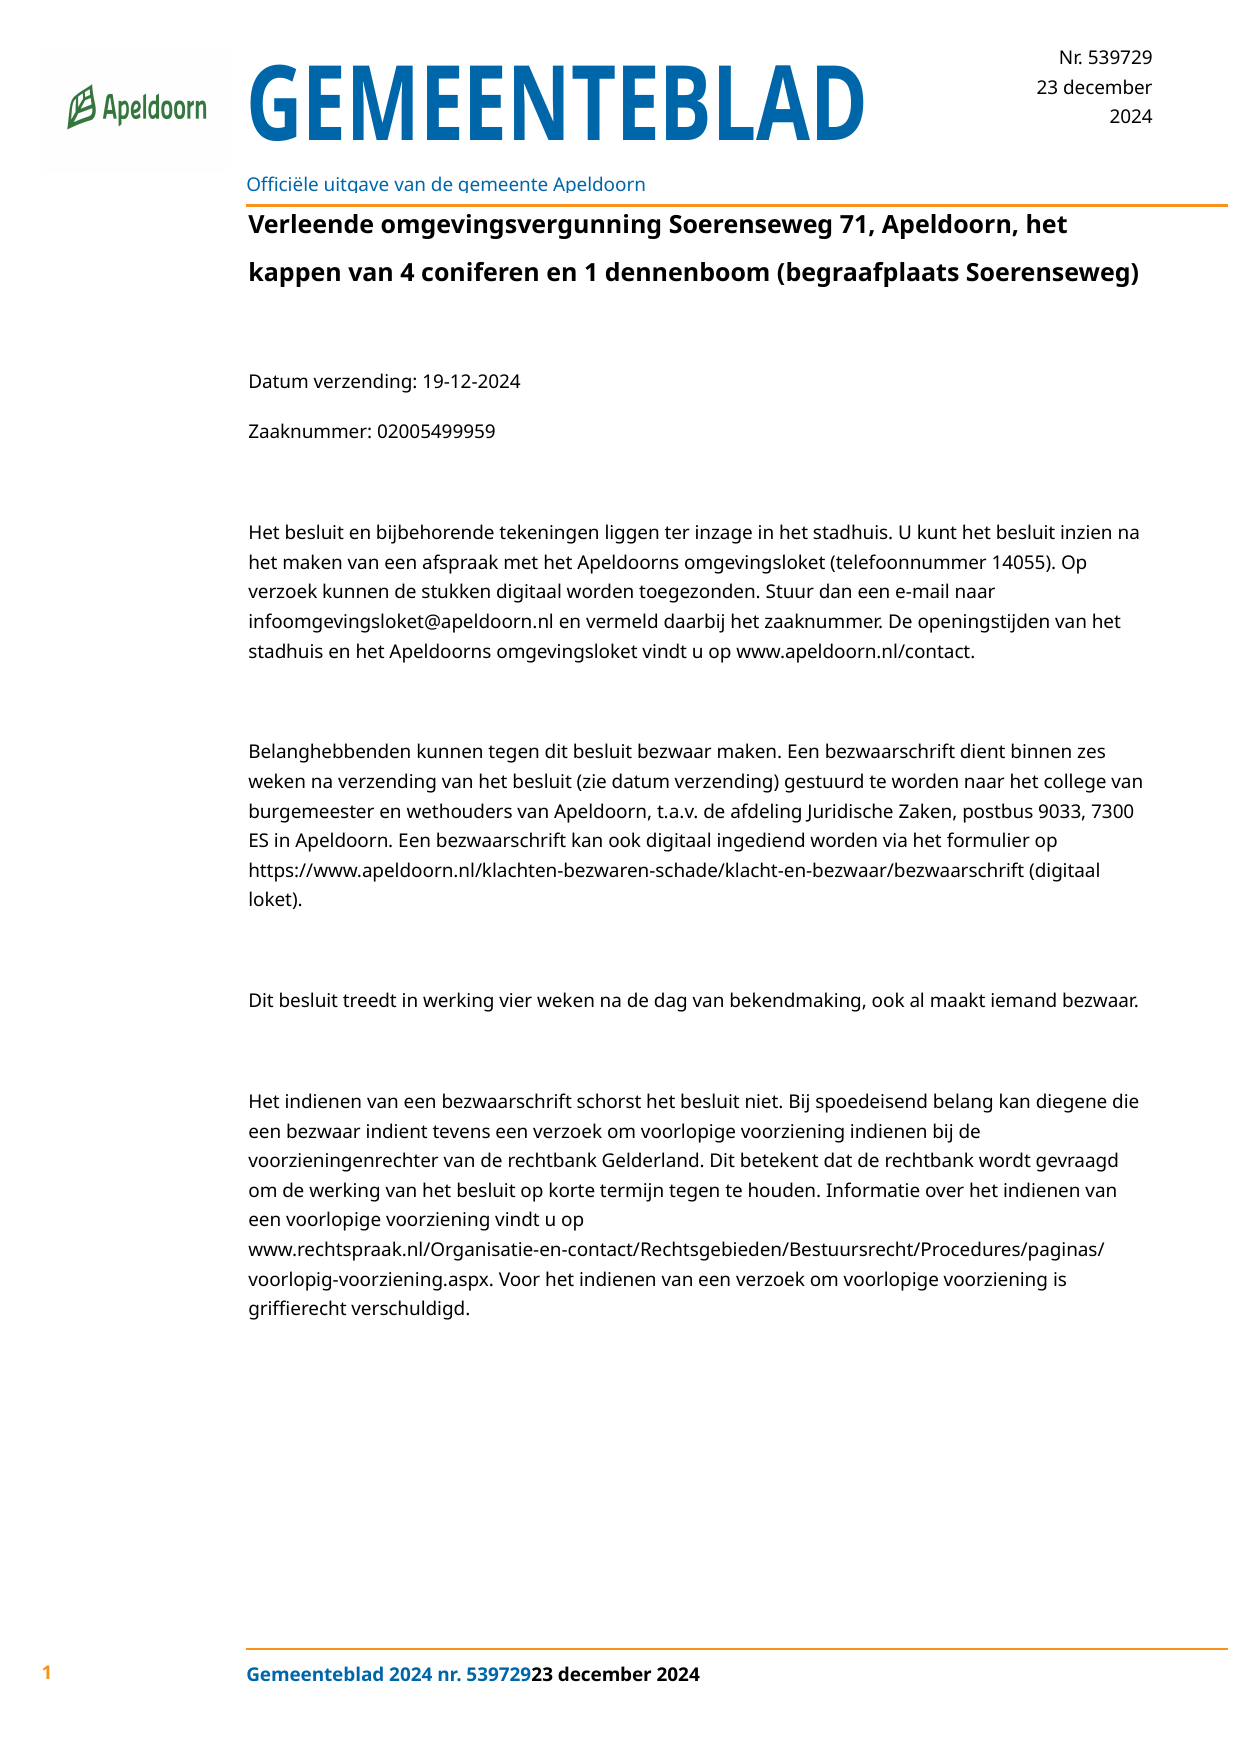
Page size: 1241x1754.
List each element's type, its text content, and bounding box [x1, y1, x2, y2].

text Zaaknummer: 02005499959 [248, 419, 1152, 444]
text Verleende omgevingsvergunning Soerenseweg 71, Apeldoorn, het kappen van 4 coniferen en 1 dennenboom (begraafplaats Soerenseweg) [248, 207, 1152, 288]
text Dit besluit treedt in werking vier weken na de dag van bekendmaking, ook al maakt iemand bezwaar. [248, 987, 1152, 1013]
text Het indienen van een bezwaarschrift schorst het besluit niet. Bij spoedeisend belang kan diegene die een bezwaar indient tevens een verzoek om voorlopige voorziening indienen bij de voorzieningenrechter van de rechtbank Gelderland. Dit betekent dat de rechtbank wordt gevraagd om de werking van het besluit op korte termijn tegen te houden. Informatie over het indienen van een voorlopige voorziening vindt u op www.rechtspraak.nl/Organisatie-en-contact/Rechtsgebieden/Bestuursrecht/Procedures/paginas/voorlopig-voorziening.aspx. Voor het indienen van een verzoek om voorlopige voorziening is griffierecht verschuldigd. [248, 1088, 1152, 1321]
picture [41, 47, 231, 172]
text Datum verzending: 19-12-2024 [248, 368, 1152, 394]
text Het besluit en bijbehorende tekeningen liggen ter inzage in het stadhuis. U kunt het besluit inzien na het maken van een afspraak met het Apeldoorns omgevingsloket (telefoonnummer 14055). Op verzoek kunnen de stukken digitaal worden toegezonden. Stuur dan een e-mail naar infoomgevingsloket@apeldoorn.nl en vermeld daarbij het zaaknummer. De openingstijden van het stadhuis en het Apeldoorns omgevingsloket vindt u op www.apeldoorn.nl/contact. [248, 519, 1152, 664]
text Belanghebbenden kunnen tegen dit besluit bezwaar maken. Een bezwaarschrift dient binnen zes weken na verzending van het besluit (zie datum verzending) gestuurd te worden naar het college van burgemeester en wethouders van Apeldoorn, t.a.v. de afdeling Juridische Zaken, postbus 9033, 7300 ES in Apeldoorn. Een bezwaarschrift kan ook digitaal ingediend worden via het formulier op https://www.apeldoorn.nl/klachten-bezwaren-schade/klacht-en-bezwaar/bezwaarschrift (digitaal loket). [248, 739, 1152, 912]
